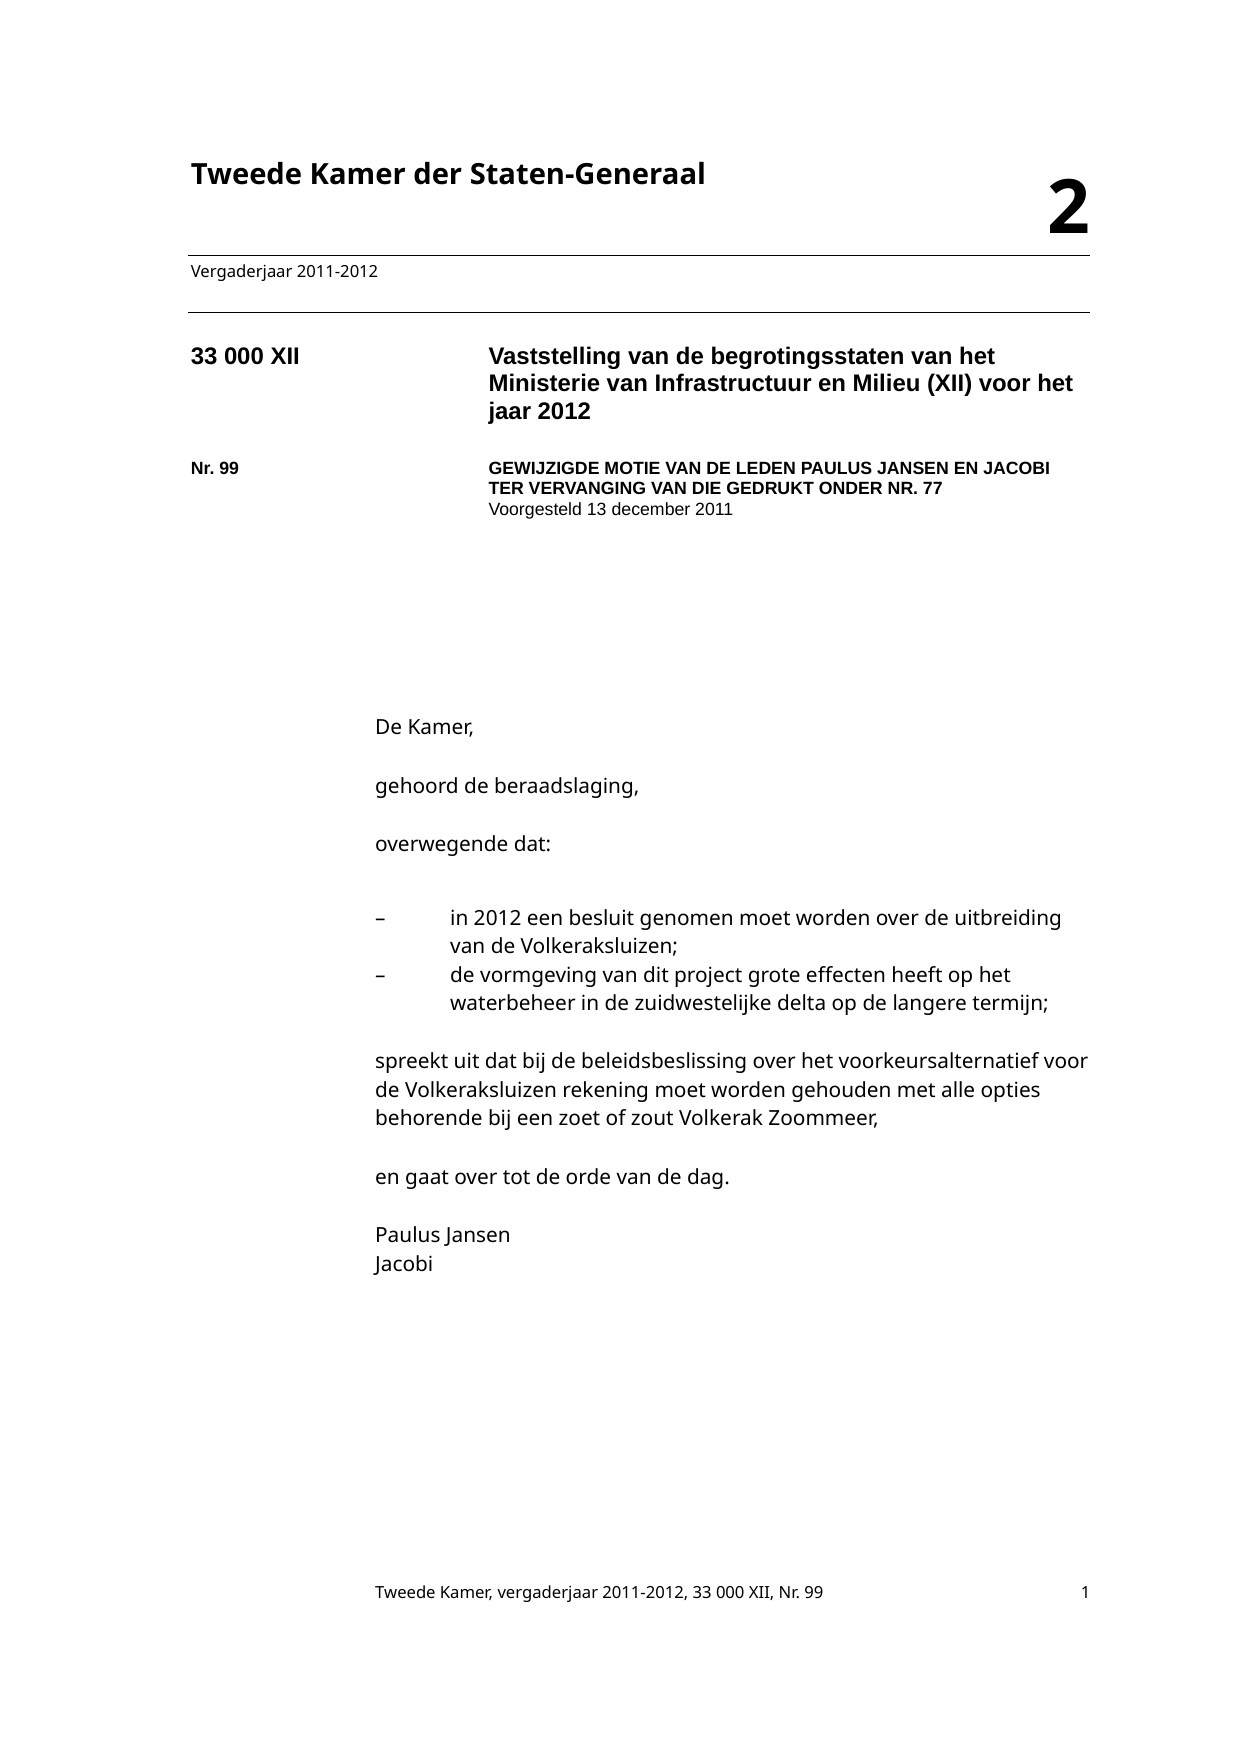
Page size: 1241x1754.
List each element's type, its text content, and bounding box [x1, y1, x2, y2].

table_header Tweede Kamer der Staten-Generaal [188, 150, 909, 255]
table_cell Vergaderjaar 2011-2012 [188, 256, 485, 312]
table_cell GEWIJZIGDE MOTIE VAN DE LEDEN PAULUS JANSEN EN JACOBI TER VERVANGING VAN DIE GEDRUKT ONDER NR. 77 Voorgesteld 13 december 2011 [485, 455, 1090, 594]
table_header 2 [910, 150, 1090, 255]
table_cell [485, 256, 1090, 312]
table_cell 33 000 XII [188, 339, 485, 454]
text De Kamer, [375, 712, 1090, 741]
table_cell [485, 313, 1090, 339]
text Jacobi [375, 1249, 1090, 1277]
table_cell Vaststelling van de begrotingsstaten van het Ministerie van Infrastructuur en Milieu (XII) voor het jaar 2012 [485, 339, 1090, 454]
table_cell [188, 313, 485, 339]
text overwegende dat: [375, 829, 1090, 858]
text spreekt uit dat bij de beleidsbeslissing over het voorkeursalternatief voor de Volkeraksluizen rekening moet worden gehouden met alle opties behorende bij een zoet of zout Volkerak Zoommeer, [375, 1047, 1090, 1132]
list in 2012 een besluit genomen moet worden over de uitbreiding van de Volkeraksluizen; [375, 903, 1090, 960]
list de vormgeving van dit project grote effecten heeft op het waterbeheer in de zuidwestelijke delta op de langere termijn; [375, 960, 1090, 1017]
text gehoord de beraadslaging, [375, 771, 1090, 799]
table_cell Nr. 99 [188, 455, 485, 594]
text en gaat over tot de orde van de dag. [375, 1162, 1090, 1190]
text Paulus Jansen [375, 1220, 1090, 1249]
